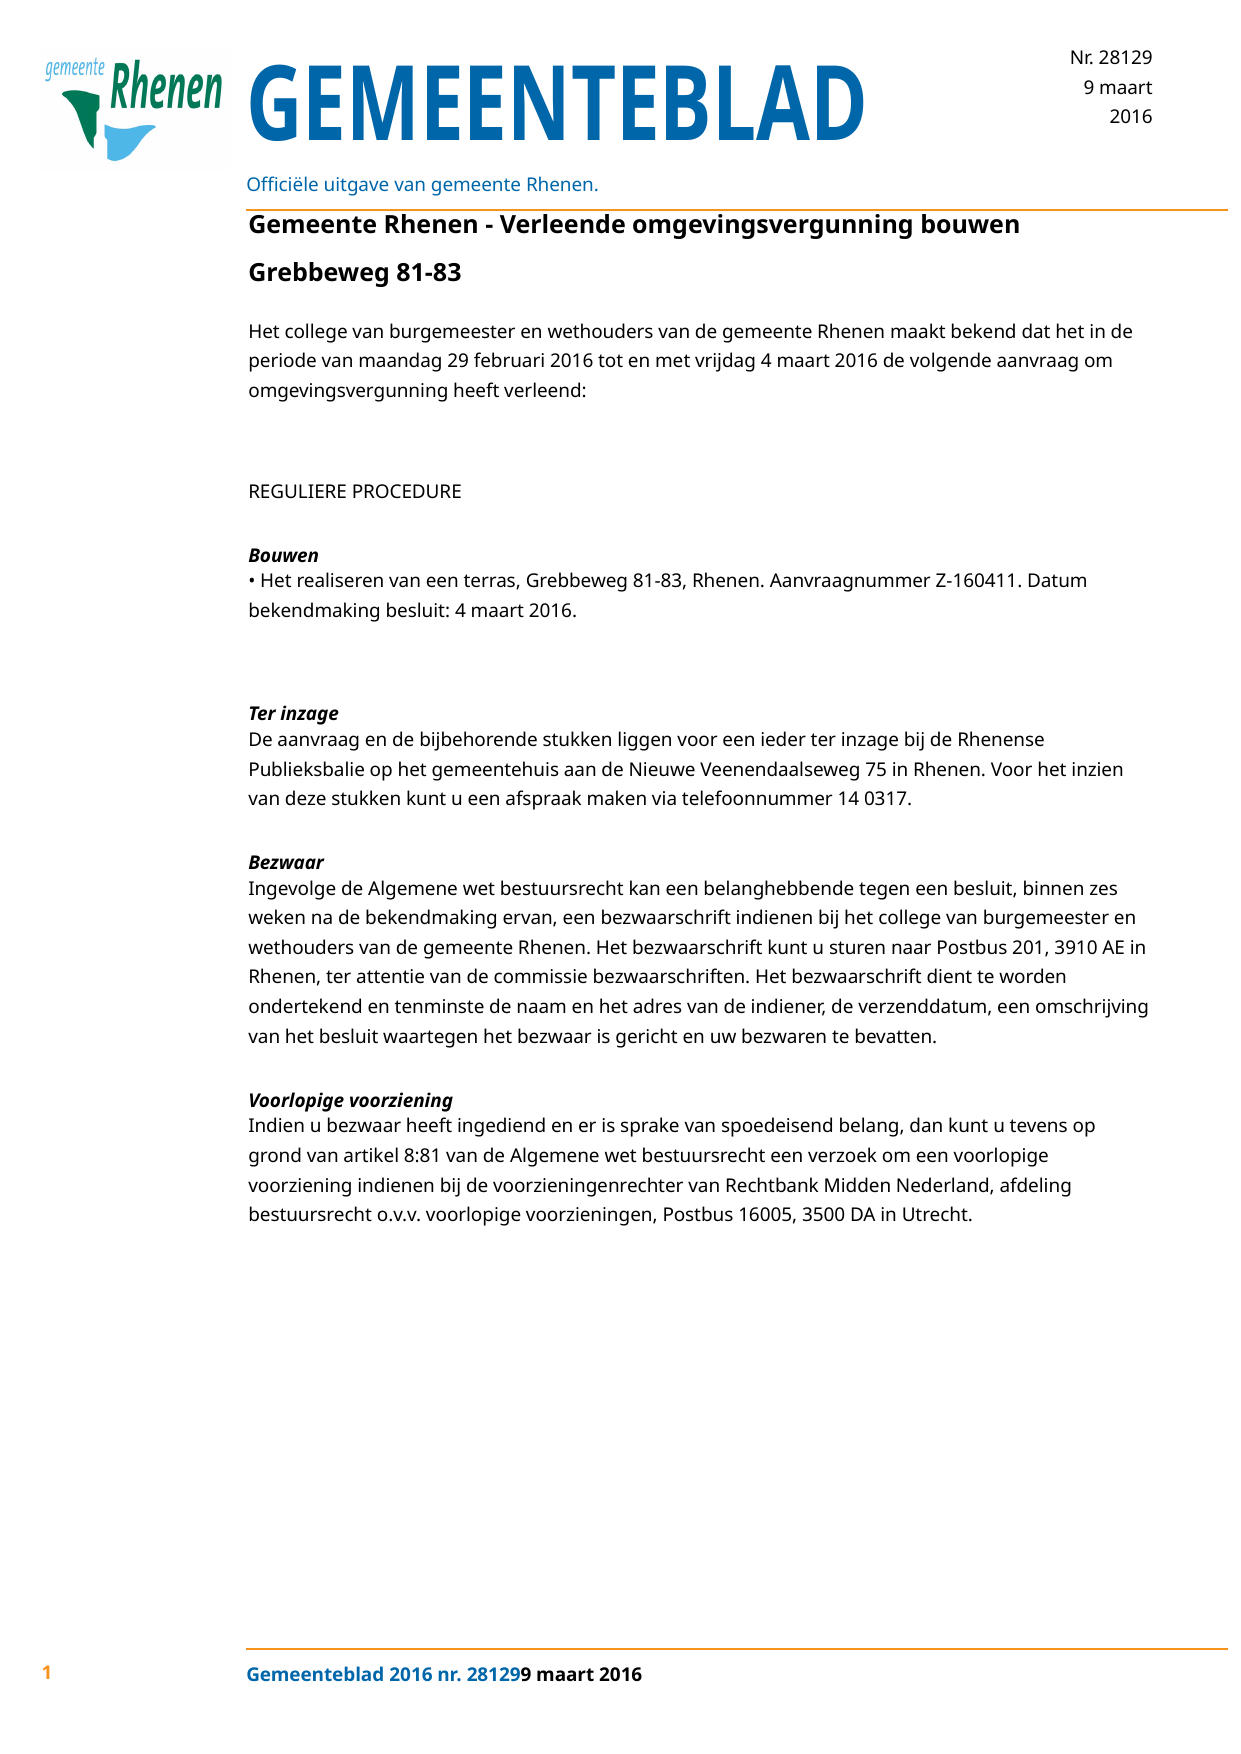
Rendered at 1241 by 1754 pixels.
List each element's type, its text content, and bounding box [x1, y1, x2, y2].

text Voorlopige voorziening [248, 1087, 1152, 1113]
text Bezwaar [248, 849, 1152, 875]
text De aanvraag en de bijbehorende stukken liggen voor een ieder ter inzage bij de Rhenense Publieksbalie op het gemeentehuis aan de Nieuwe Veenendaalseweg 75 in Rhenen. Voor het inzien van deze stukken kunt u een afspraak maken via telefoonnummer 14 0317. [248, 726, 1152, 811]
picture [41, 47, 231, 172]
text Bouwen [248, 542, 1152, 568]
text Het college van burgemeester en wethouders van de gemeente Rhenen maakt bekend dat het in de periode van maandag 29 februari 2016 tot en met vrijdag 4 maart 2016 de volgende aanvraag om omgevingsvergunning heeft verleend: [248, 318, 1152, 403]
text • Het realiseren van een terras, Grebbeweg 81-83, Rhenen. Aanvraagnummer Z-160411. Datum bekendmaking besluit: 4 maart 2016. [248, 568, 1152, 623]
text Indien u bezwaar heeft ingediend en er is sprake van spoedeisend belang, dan kunt u tevens op grond van artikel 8:81 van de Algemene wet bestuursrecht een verzoek om een voorlopige voorziening indienen bij de voorzieningenrechter van Rechtbank Midden Nederland, afdeling bestuursrecht o.v.v. voorlopige voorzieningen, Postbus 16005, 3500 DA in Utrecht. [248, 1113, 1152, 1227]
text Ter inzage [248, 700, 1152, 726]
text REGULIERE PROCEDURE [248, 478, 1152, 504]
text Gemeente Rhenen - Verleende omgevingsvergunning bouwen Grebbeweg 81-83 [248, 211, 1152, 288]
text Ingevolge de Algemene wet bestuursrecht kan een belanghebbende tegen een besluit, binnen zes weken na de bekendmaking ervan, een bezwaarschrift indienen bij het college van burgemeester en wethouders van de gemeente Rhenen. Het bezwaarschrift kunt u sturen naar Postbus 201, 3910 AE in Rhenen, ter attentie van de commissie bezwaarschriften. Het bezwaarschrift dient te worden ondertekend en tenminste de naam en het adres van de indiener, de verzenddatum, een omschrijving van het besluit waartegen het bezwaar is gericht en uw bezwaren te bevatten. [248, 875, 1152, 1049]
